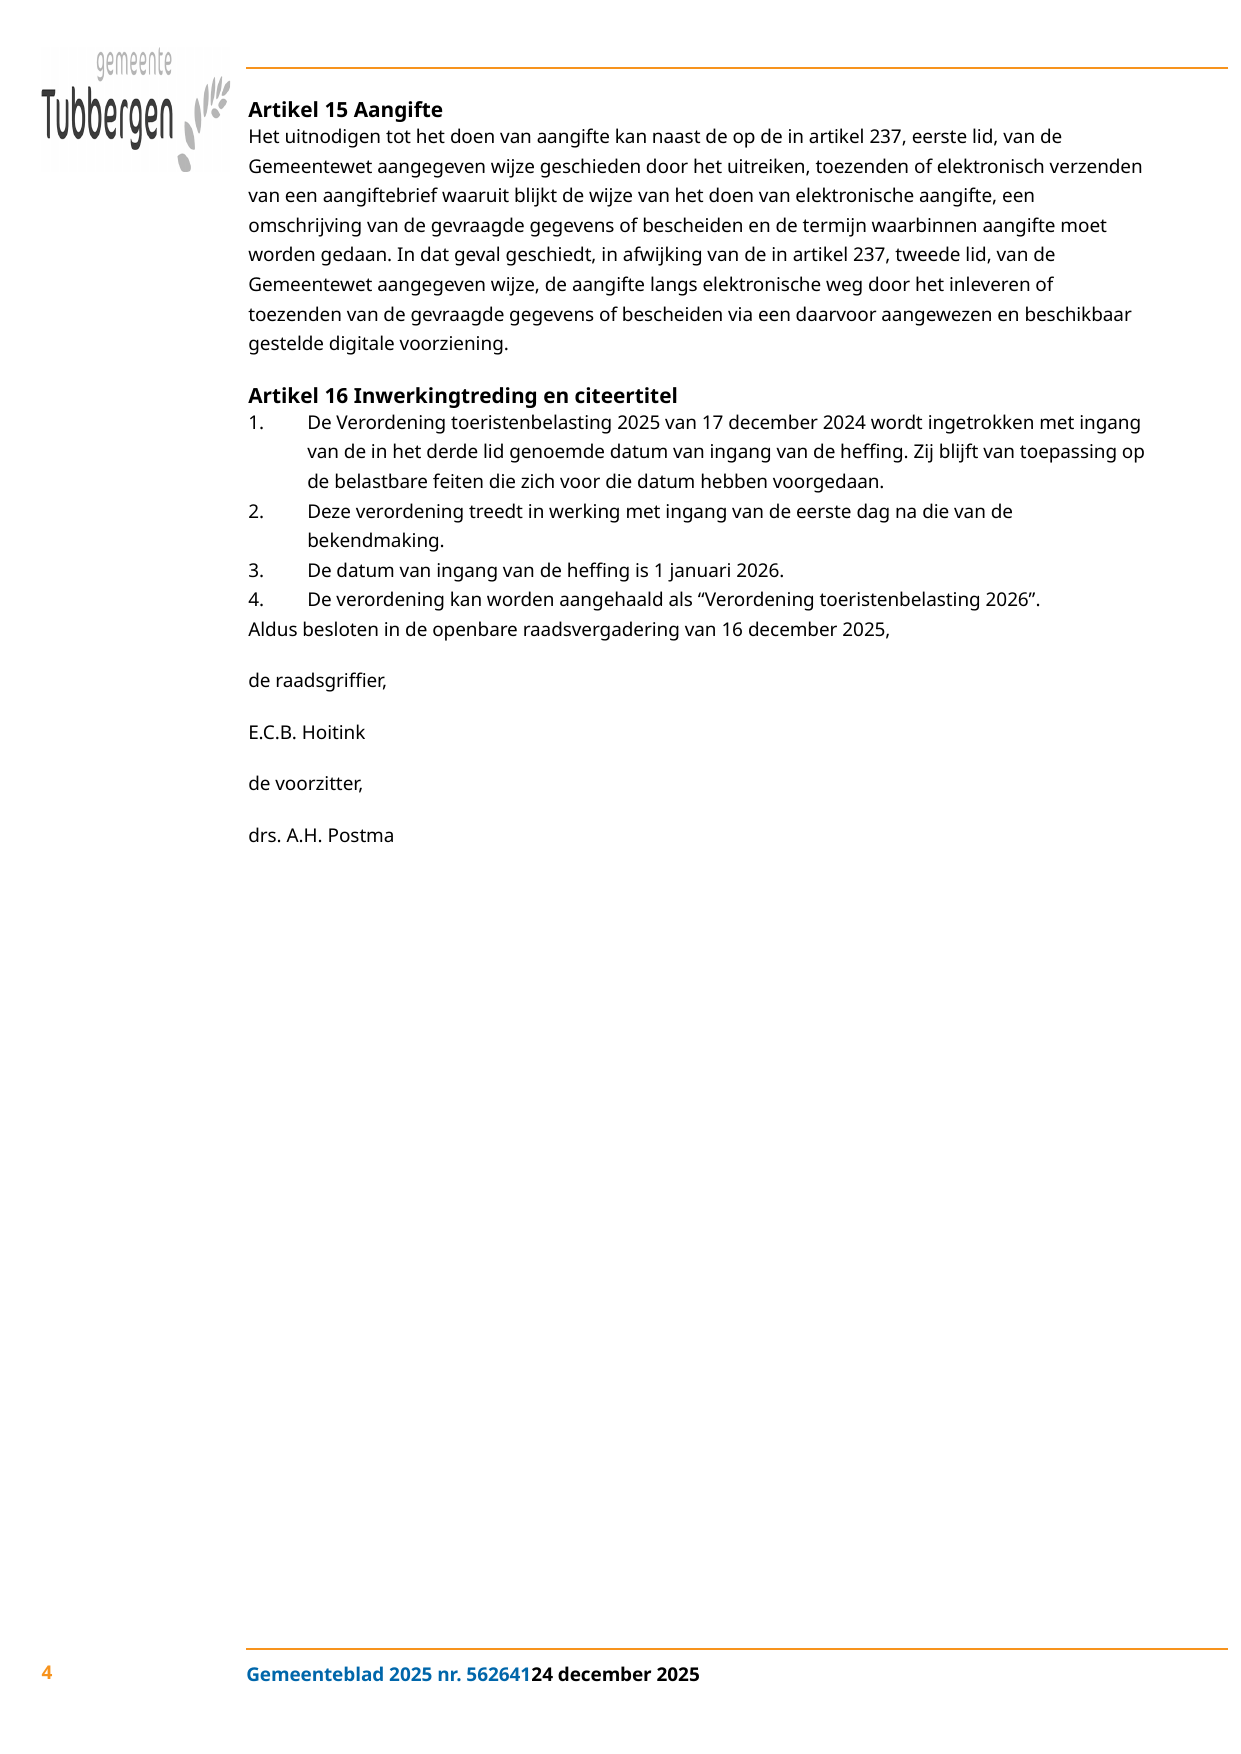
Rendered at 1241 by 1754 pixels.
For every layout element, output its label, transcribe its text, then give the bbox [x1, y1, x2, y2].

text de raadsgriffier, [248, 668, 1152, 693]
list Deze verordening treedt in werking met ingang van de eerste dag na die van de bekendmaking. [248, 498, 1152, 553]
list De verordening kan worden aangehaald als “Verordening toeristenbelasting 2026”. [248, 587, 1152, 612]
text Artikel 15 Aangifte [248, 95, 1152, 123]
list De Verordening toeristenbelasting 2025 van 17 december 2024 wordt ingetrokken met ingang van de in het derde lid genoemde datum van ingang van de heffing. Zij blijft van toepassing op de belastbare feiten die zich voor die datum hebben voorgedaan. [248, 409, 1152, 494]
text E.C.B. Hoitink [248, 719, 1152, 745]
text Aldus besloten in de openbare raadsvergadering van 16 december 2025, [248, 616, 1152, 642]
list De datum van ingang van de heffing is 1 januari 2026. [248, 557, 1152, 583]
text drs. A.H. Postma [248, 822, 1152, 848]
text de voorzitter, [248, 771, 1152, 796]
text Het uitnodigen tot het doen van aangifte kan naast de op de in artikel 237, eerste lid, van de Gemeentewet aangegeven wijze geschieden door het uitreiken, toezenden of elektronisch verzenden van een aangiftebrief waaruit blijkt de wijze van het doen van elektronische aangifte, een omschrijving van de gevraagde gegevens of bescheiden en de termijn waarbinnen aangifte moet worden gedaan. In dat geval geschiedt, in afwijking van de in artikel 237, tweede lid, van de Gemeentewet aangegeven wijze, de aangifte langs elektronische weg door het inleveren of toezenden van de gevraagde gegevens of bescheiden via een daarvoor aangewezen en beschikbaar gestelde digitale voorziening. [248, 123, 1152, 356]
text Artikel 16 Inwerkingtreding en citeertitel [248, 381, 1152, 409]
picture [41, 47, 231, 172]
